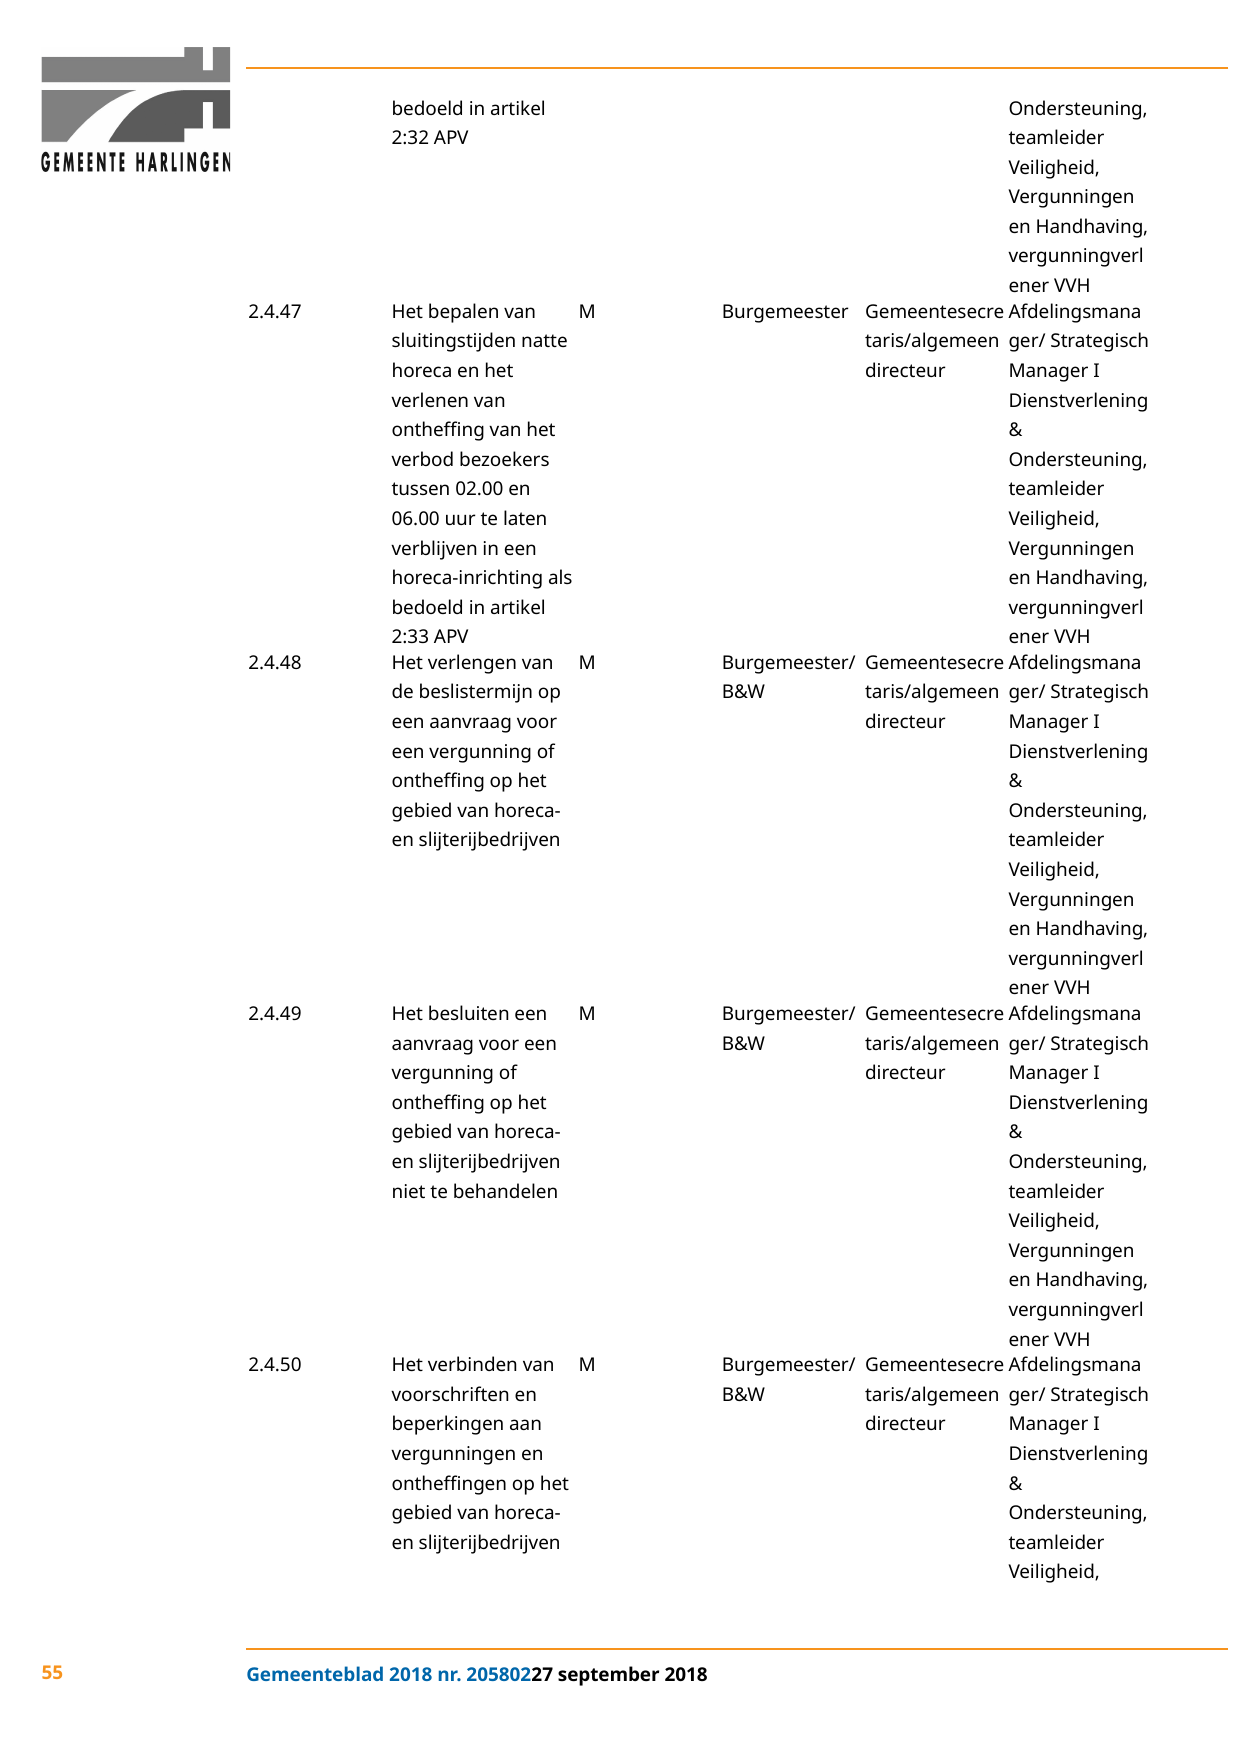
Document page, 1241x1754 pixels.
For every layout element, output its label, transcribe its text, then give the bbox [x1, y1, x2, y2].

picture [41, 47, 231, 172]
table_cell Ondersteuning, teamleider Veiligheid, Vergunningen en Handhaving, vergunningverlener VVH [1008, 95, 1152, 298]
table_cell Het besluiten een aanvraag voor een vergunning of ontheffing op het gebied van horeca- en slijterijbedrijven niet te behandelen [391, 1000, 578, 1351]
table_cell bedoeld in artikel 2:32 APV [391, 95, 578, 298]
table_cell Afdelingsmanager/ Strategisch Manager I Dienstverlening & Ondersteuning, teamleider Veiligheid, [1008, 1351, 1152, 1584]
table_cell Het bepalen van sluitingstijden natte horeca en het verlenen van ontheffing van het verbod bezoekers tussen 02.00 en 06.00 uur te laten verblijven in een horeca-inrichting als bedoeld in artikel 2:33 APV [391, 298, 578, 649]
table_cell M [578, 1000, 722, 1351]
table_cell Afdelingsmanager/ Strategisch Manager I Dienstverlening & Ondersteuning, teamleider Veiligheid, Vergunningen en Handhaving, vergunningverlener VVH [1008, 298, 1152, 649]
table_cell Afdelingsmanager/ Strategisch Manager I Dienstverlening & Ondersteuning, teamleider Veiligheid, Vergunningen en Handhaving, vergunningverlener VVH [1008, 649, 1152, 1000]
table_cell [722, 95, 865, 298]
table_cell [578, 95, 722, 298]
table_cell 2.4.50 [248, 1351, 391, 1584]
table_cell Burgemeester/B&W [722, 649, 865, 1000]
table_cell Gemeentesecretaris/algemeen directeur [865, 649, 1008, 1000]
table_cell M [578, 298, 722, 649]
table_cell 2.4.47 [248, 298, 391, 649]
table_cell Gemeentesecretaris/algemeen directeur [865, 1351, 1008, 1584]
table_cell Gemeentesecretaris/algemeen directeur [865, 298, 1008, 649]
table_cell Het verlengen van de beslistermijn op een aanvraag voor een vergunning of ontheffing op het gebied van horeca- en slijterijbedrijven [391, 649, 578, 1000]
table_cell Het verbinden van voorschriften en beperkingen aan vergunningen en ontheffingen op het gebied van horeca- en slijterijbedrijven [391, 1351, 578, 1584]
table_cell 2.4.48 [248, 649, 391, 1000]
table_cell Burgemeester [722, 298, 865, 649]
table_cell 2.4.49 [248, 1000, 391, 1351]
table_cell [248, 95, 391, 298]
table_cell Burgemeester/B&W [722, 1000, 865, 1351]
table_cell [865, 95, 1008, 298]
table_cell Burgemeester/B&W [722, 1351, 865, 1584]
table_cell Gemeentesecretaris/algemeen directeur [865, 1000, 1008, 1351]
table_cell M [578, 1351, 722, 1584]
table_cell Afdelingsmanager/ Strategisch Manager I Dienstverlening & Ondersteuning, teamleider Veiligheid, Vergunningen en Handhaving, vergunningverlener VVH [1008, 1000, 1152, 1351]
table_cell M [578, 649, 722, 1000]
